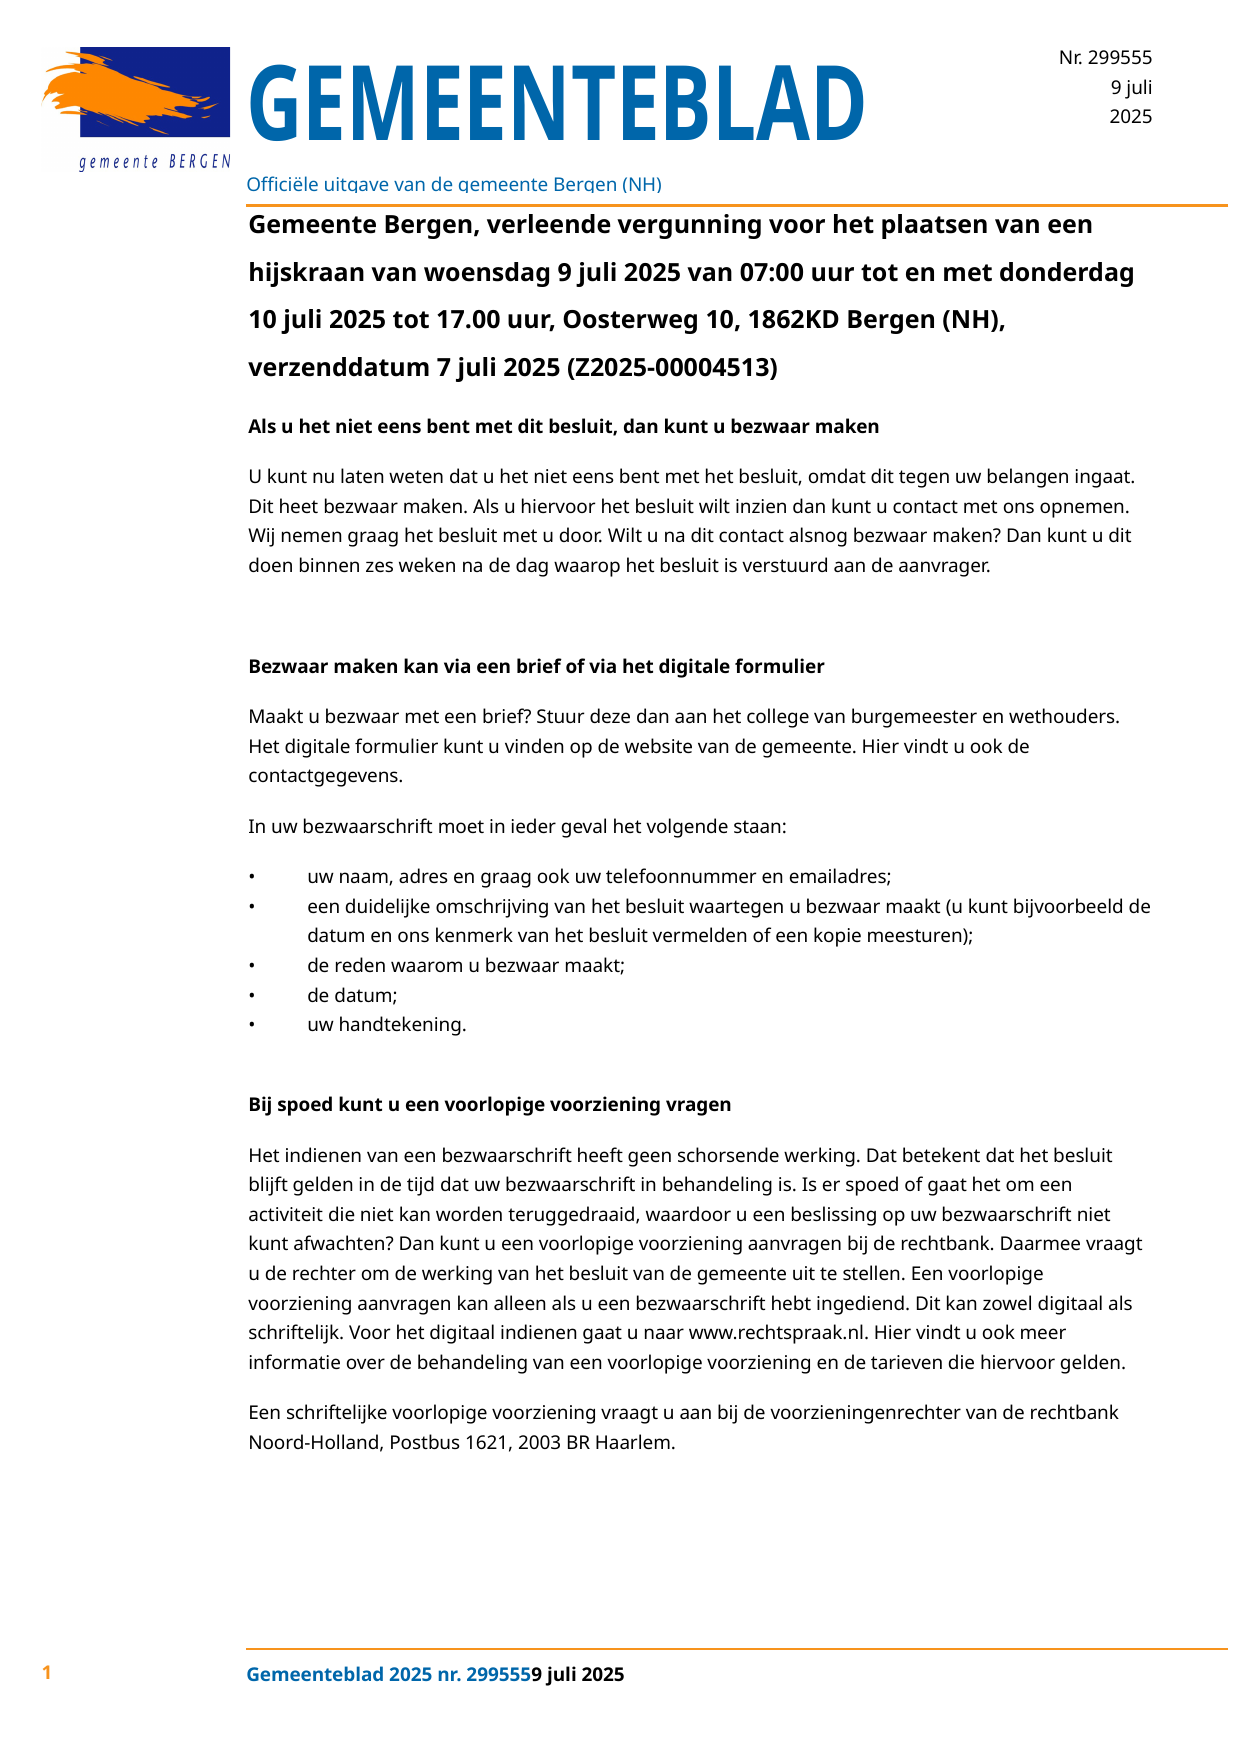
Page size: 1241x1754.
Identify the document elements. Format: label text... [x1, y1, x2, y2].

text Als u het niet eens bent met dit besluit, dan kunt u bezwaar maken [248, 413, 1152, 439]
list de reden waarom u bezwaar maakt; [248, 952, 1152, 978]
text Gemeente Bergen, verleende vergunning voor het plaatsen van een hijskraan van woensdag 9 juli 2025 van 07:00 uur tot en met donderdag 10 juli 2025 tot 17.00 uur, Oosterweg 10, 1862KD Bergen (NH), verzenddatum 7 juli 2025 (Z2025-00004513) [248, 207, 1152, 384]
text U kunt nu laten weten dat u het niet eens bent met het besluit, omdat dit tegen uw belangen ingaat. Dit heet bezwaar maken. Als u hiervoor het besluit wilt inzien dan kunt u contact met ons opnemen. Wij nemen graag het besluit met u door. Wilt u na dit contact alsnog bezwaar maken? Dan kunt u dit doen binnen zes weken na de dag waarop het besluit is verstuurd aan de aanvrager. [248, 463, 1152, 578]
text Maakt u bezwaar met een brief? Stuur deze dan aan het college van burgemeester en wethouders. Het digitale formulier kunt u vinden op de website van de gemeente. Hier vindt u ook de contactgegevens. [248, 703, 1152, 788]
text Bezwaar maken kan via een brief of via het digitale formulier [248, 653, 1152, 679]
list een duidelijke omschrijving van het besluit waartegen u bezwaar maakt (u kunt bijvoorbeeld de datum en ons kenmerk van het besluit vermelden of een kopie meesturen); [248, 893, 1152, 948]
list de datum; [248, 982, 1152, 1008]
text Het indienen van een bezwaarschrift heeft geen schorsende werking. Dat betekent dat het besluit blijft gelden in de tijd dat uw bezwaarschrift in behandeling is. Is er spoed of gaat het om een activiteit die niet kan worden teruggedraaid, waardoor u een beslissing op uw bezwaarschrift niet kunt afwachten? Dan kunt u een voorlopige voorziening aanvragen bij de rechtbank. Daarmee vraagt u de rechter om de werking van het besluit van de gemeente uit te stellen. Een voorlopige voorziening aanvragen kan alleen als u een bezwaarschrift hebt ingediend. Dit kan zowel digitaal als schriftelijk. Voor het digitaal indienen gaat u naar www.rechtspraak.nl. Hier vindt u ook meer informatie over de behandeling van een voorlopige voorziening en de tarieven die hiervoor gelden. [248, 1142, 1152, 1375]
text In uw bezwaarschrift moet in ieder geval het volgende staan: [248, 813, 1152, 839]
list uw naam, adres en graag ook uw telefoonnummer en emailadres; [248, 863, 1152, 889]
list uw handtekening. [248, 1011, 1152, 1037]
picture [41, 47, 231, 172]
text Een schriftelijke voorlopige voorziening vraagt u aan bij de voorzieningenrechter van de rechtbank Noord-Holland, Postbus 1621, 2003 BR Haarlem. [248, 1399, 1152, 1455]
text Bij spoed kunt u een voorlopige voorziening vragen [248, 1091, 1152, 1117]
